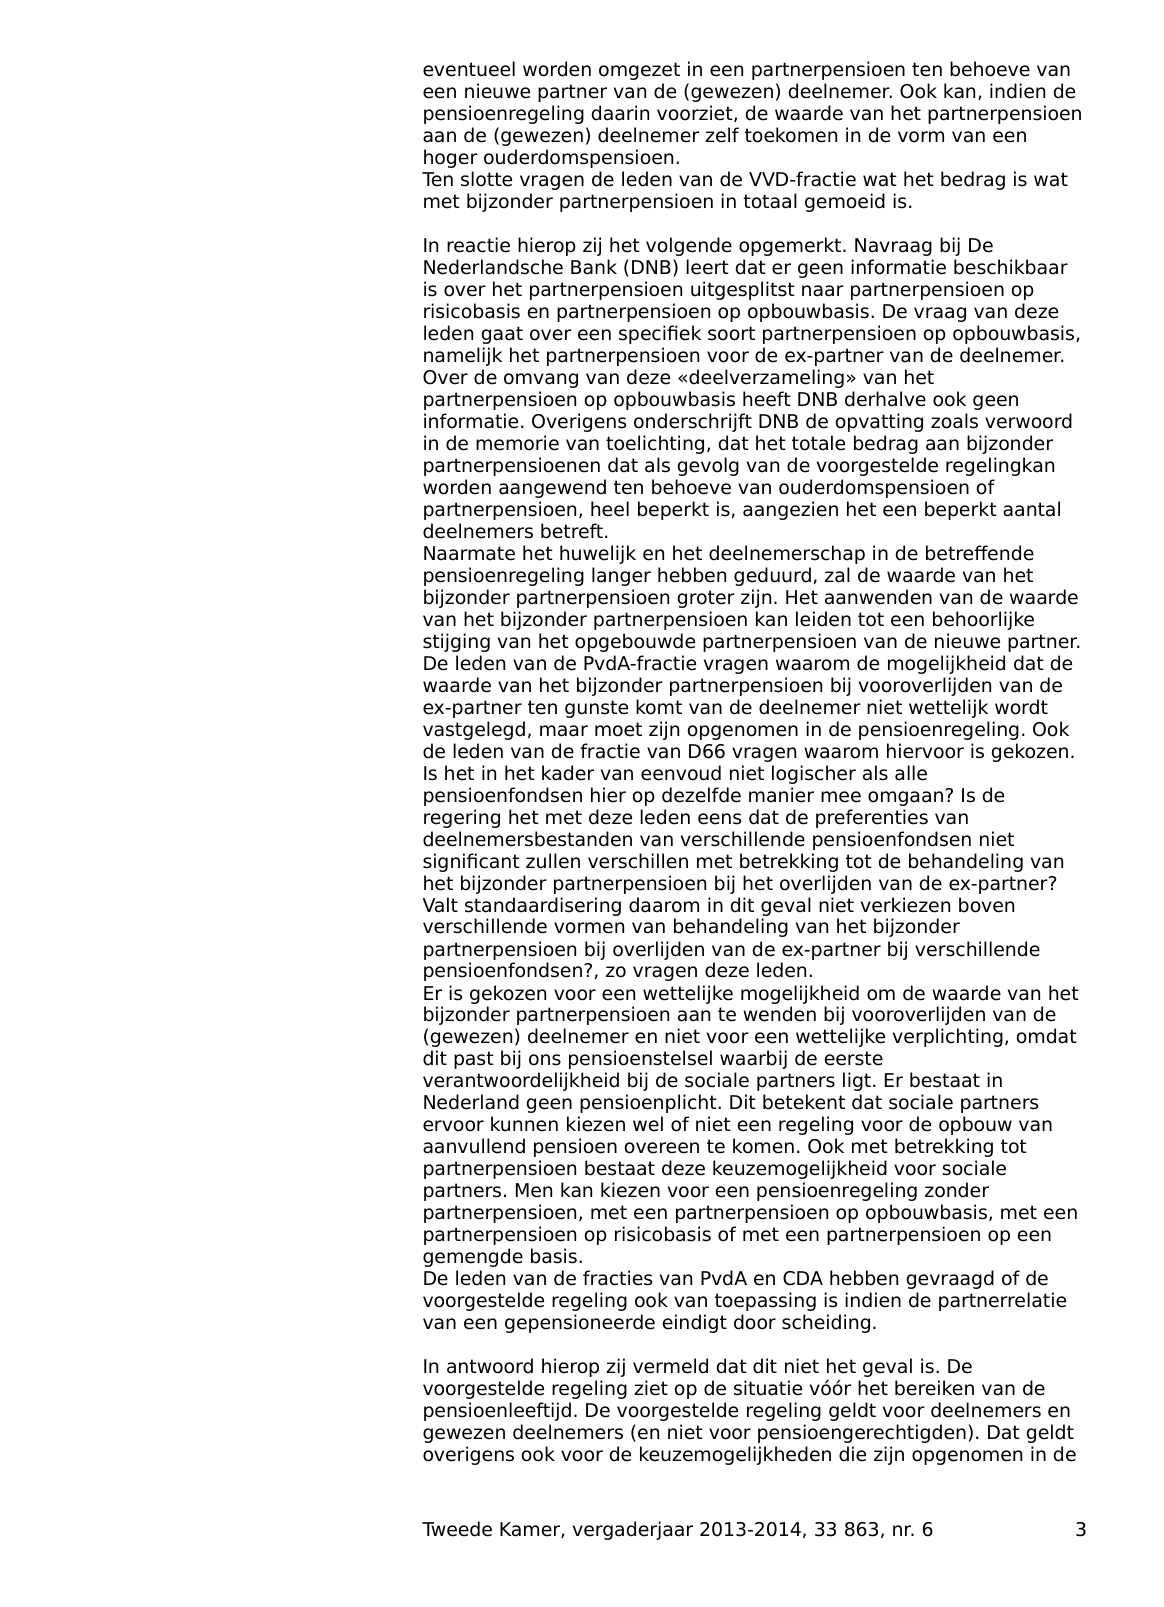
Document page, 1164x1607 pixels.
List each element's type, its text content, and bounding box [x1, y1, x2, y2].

text Naarmate het huwelijk en het deelnemerschap in de betreffende pensioenregeling langer hebben geduurd, zal de waarde van het bijzonder partnerpensioen groter zijn. Het aanwenden van de waarde van het bijzonder partnerpensioen kan leiden tot een behoorlijke stijging van het opgebouwde partnerpensioen van de nieuwe partner. [422, 543, 1087, 653]
text In reactie hierop zij het volgende opgemerkt. Navraag bij De Nederlandsche Bank (DNB) leert dat er geen informatie beschikbaar is over het partnerpensioen uitgesplitst naar partnerpensioen op risicobasis en partnerpensioen op opbouwbasis. De vraag van deze leden gaat over een specifiek soort partnerpensioen op opbouwbasis, namelijk het partnerpensioen voor de ex-partner van de deelnemer. Over de omvang van deze «deelverzameling» van het partnerpensioen op opbouwbasis heeft DNB derhalve ook geen informatie. Overigens onderschrijft DNB de opvatting zoals verwoord in de memorie van toelichting, dat het totale bedrag aan bijzonder partnerpensioenen dat als gevolg van de voorgestelde regelingkan worden aangewend ten behoeve van ouderdomspensioen of partnerpensioen, heel beperkt is, aangezien het een beperkt aantal deelnemers betreft. [422, 235, 1087, 543]
text Er is gekozen voor een wettelijke mogelijkheid om de waarde van het bijzonder partnerpensioen aan te wenden bij vooroverlijden van de (gewezen) deelnemer en niet voor een wettelijke verplichting, omdat dit past bij ons pensioenstelsel waarbij de eerste verantwoordelijkheid bij de sociale partners ligt. Er bestaat in Nederland geen pensioenplicht. Dit betekent dat sociale partners ervoor kunnen kiezen wel of niet een regeling voor de opbouw van aanvullend pensioen overeen te komen. Ook met betrekking tot partnerpensioen bestaat deze keuzemogelijkheid voor sociale partners. Men kan kiezen voor een pensioenregeling zonder partnerpensioen, met een partnerpensioen op opbouwbasis, met een partnerpensioen op risicobasis of met een partnerpensioen op een gemengde basis. [422, 982, 1087, 1268]
text In antwoord hierop zij vermeld dat dit niet het geval is. De voorgestelde regeling ziet op de situatie vóór het bereiken van de pensioenleeftijd. De voorgestelde regeling geldt voor deelnemers en gewezen deelnemers (en niet voor pensioengerechtigden). Dat geldt overigens ook voor de keuzemogelijkheden die zijn opgenomen in de [422, 1356, 1087, 1466]
text De leden van de fracties van PvdA en CDA hebben gevraagd of de voorgestelde regeling ook van toepassing is indien de partnerrelatie van een gepensioneerde eindigt door scheiding. [422, 1268, 1087, 1334]
text De leden van de PvdA-fractie vragen waarom de mogelijkheid dat de waarde van het bijzonder partnerpensioen bij vooroverlijden van de ex-partner ten gunste komt van de deelnemer niet wettelijk wordt vastgelegd, maar moet zijn opgenomen in de pensioenregeling. Ook de leden van de fractie van D66 vragen waarom hiervoor is gekozen. Is het in het kader van eenvoud niet logischer als alle pensioenfondsen hier op dezelfde manier mee omgaan? Is de regering het met deze leden eens dat de preferenties van deelnemersbestanden van verschillende pensioenfondsen niet significant zullen verschillen met betrekking tot de behandeling van het bijzonder partnerpensioen bij het overlijden van de ex-partner? Valt standaardisering daarom in dit geval niet verkiezen boven verschillende vormen van behandeling van het bijzonder partnerpensioen bij overlijden van de ex-partner bij verschillende pensioenfondsen?, zo vragen deze leden. [422, 653, 1087, 982]
text Ten slotte vragen de leden van de VVD-fractie wat het bedrag is wat met bijzonder partnerpensioen in totaal gemoeid is. [422, 169, 1087, 213]
text eventueel worden omgezet in een partnerpensioen ten behoeve van een nieuwe partner van de (gewezen) deelnemer. Ook kan, indien de pensioenregeling daarin voorziet, de waarde van het partnerpensioen aan de (gewezen) deelnemer zelf toekomen in de vorm van een hoger ouderdomspensioen. [422, 59, 1087, 169]
